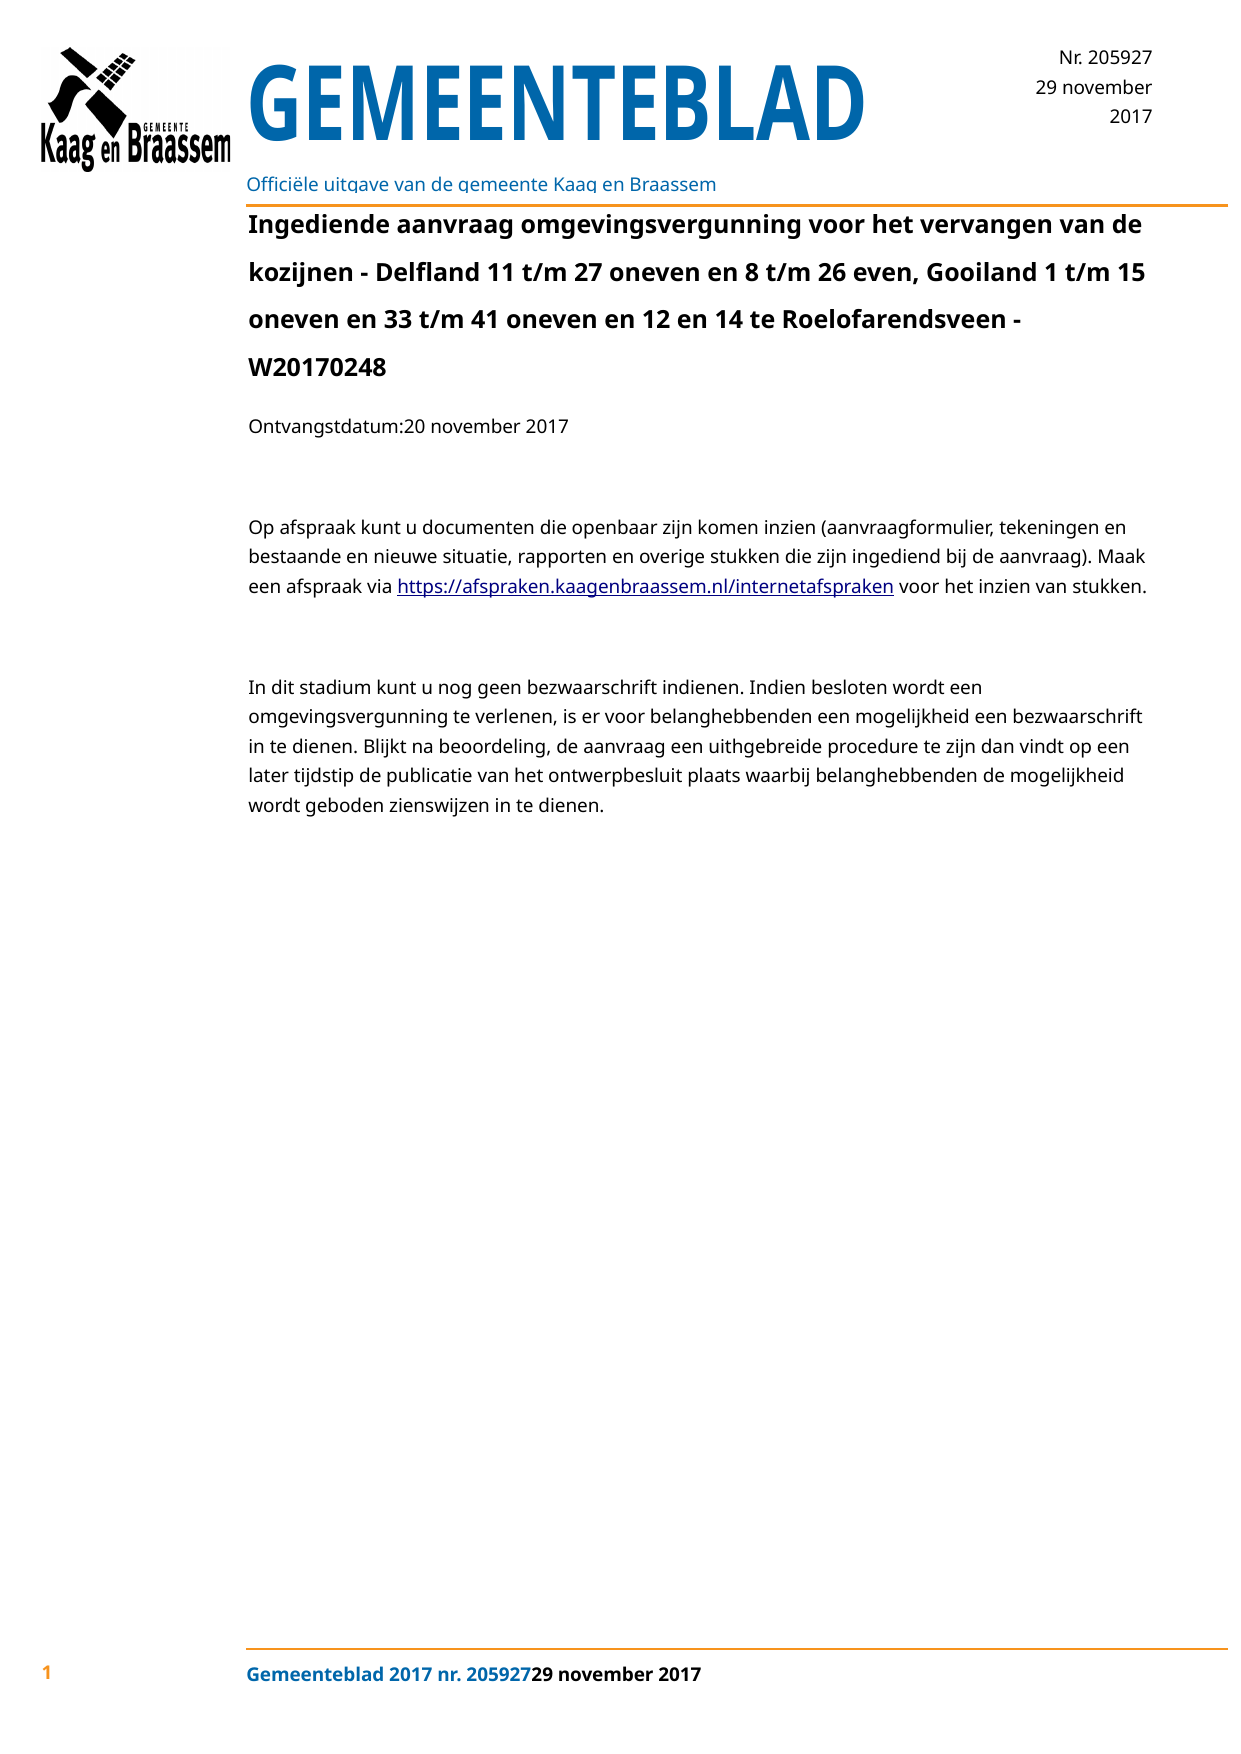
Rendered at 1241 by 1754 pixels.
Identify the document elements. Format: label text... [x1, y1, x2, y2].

picture [41, 47, 231, 172]
text In dit stadium kunt u nog geen bezwaarschrift indienen. Indien besloten wordt een omgevingsvergunning te verlenen, is er voor belanghebbenden een mogelijkheid een bezwaarschrift in te dienen. Blijkt na beoordeling, de aanvraag een uithgebreide procedure te zijn dan vindt op een later tijdstip de publicatie van het ontwerpbesluit plaats waarbij belanghebbenden de mogelijkheid wordt geboden zienswijzen in te dienen. [248, 674, 1152, 818]
text Ingediende aanvraag omgevingsvergunning voor het vervangen van de kozijnen - Delfland 11 t/m 27 oneven en 8 t/m 26 even, Gooiland 1 t/m 15 oneven en 33 t/m 41 oneven en 12 en 14 te Roelofarendsveen - W20170248 [248, 207, 1152, 384]
text Ontvangstdatum:20 november 2017 [248, 413, 1152, 439]
text Op afspraak kunt u documenten die openbaar zijn komen inzien (aanvraagformulier, tekeningen en bestaande en nieuwe situatie, rapporten en overige stukken die zijn ingediend bij de aanvraag). Maak een afspraak via https://afspraken.kaagenbraassem.nl/internetafspraken voor het inzien van stukken. [248, 514, 1152, 599]
